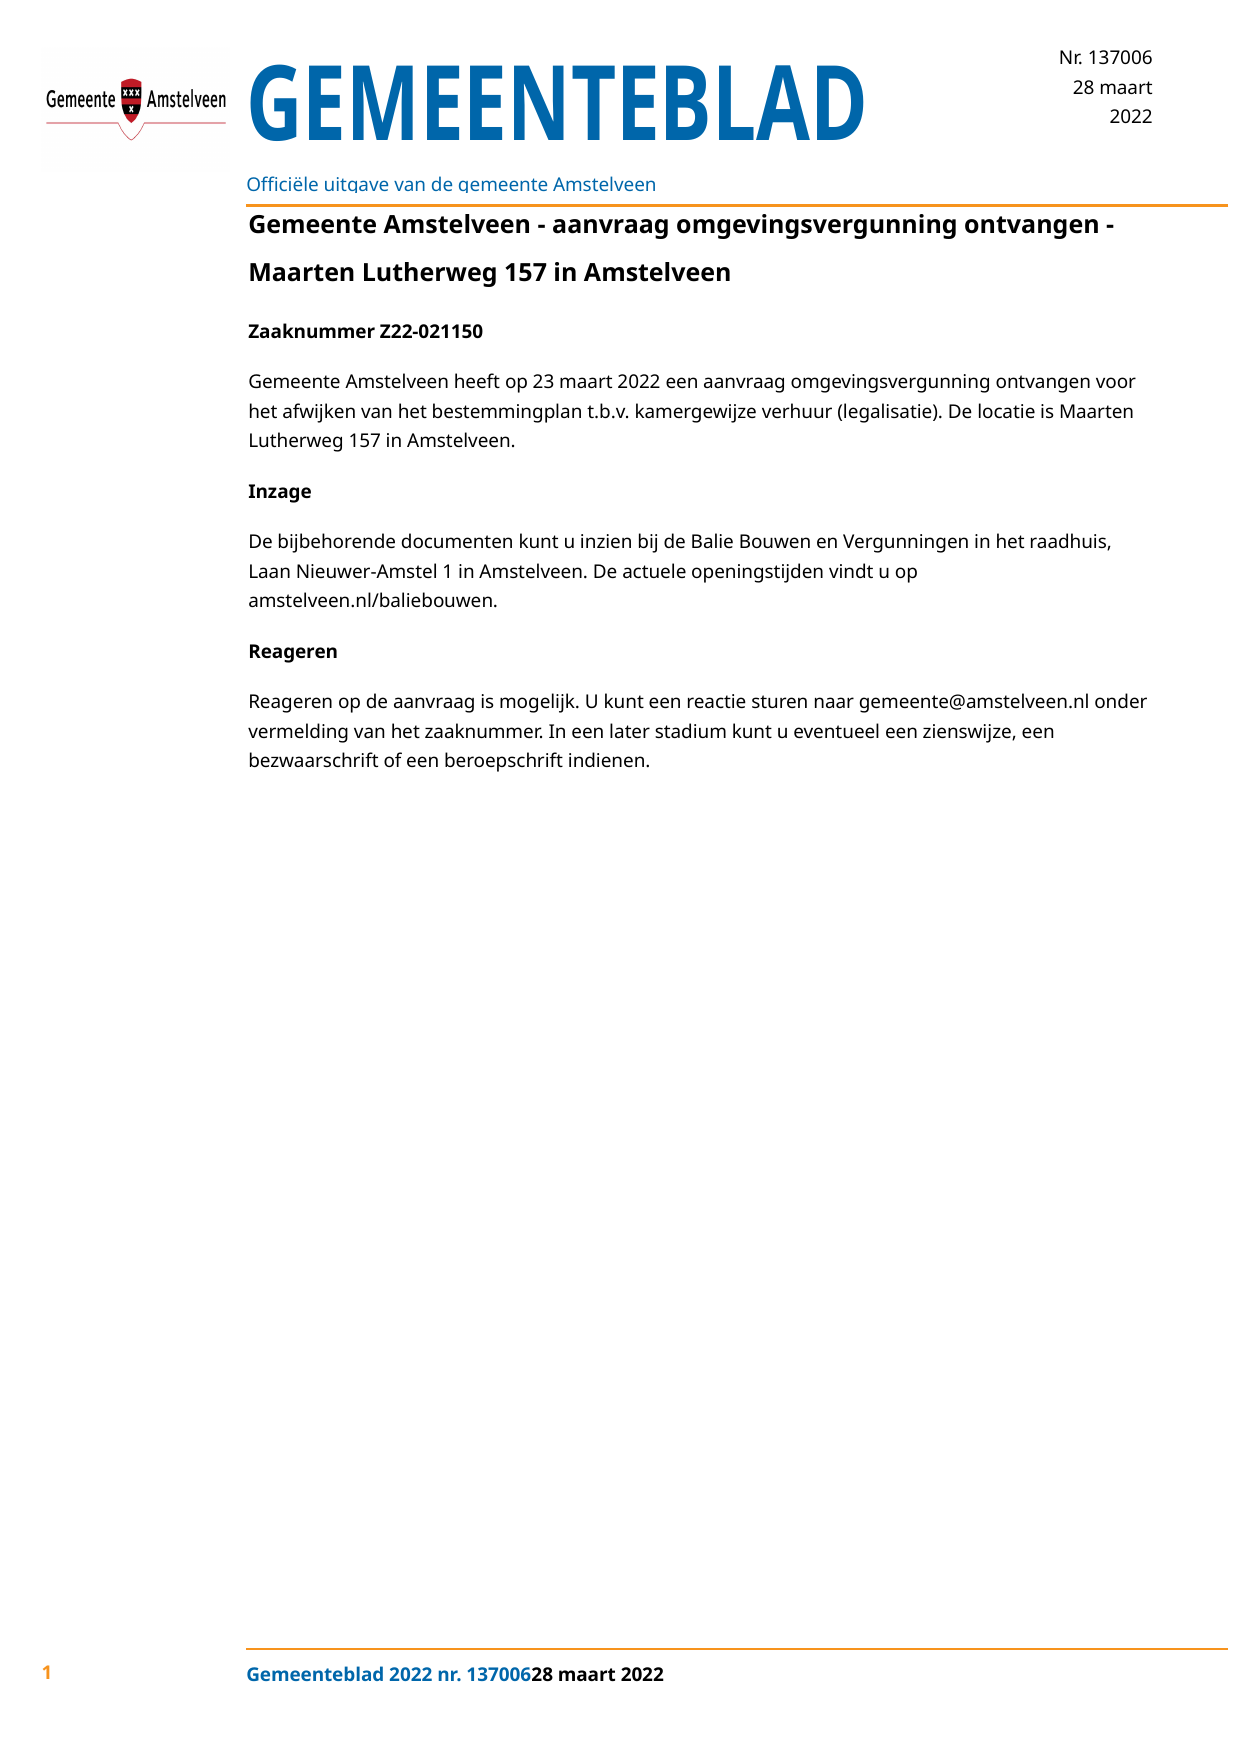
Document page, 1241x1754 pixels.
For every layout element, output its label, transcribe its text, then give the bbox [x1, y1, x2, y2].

text De bijbehorende documenten kunt u inzien bij de Balie Bouwen en Vergunningen in het raadhuis, Laan Nieuwer-Amstel 1 in Amstelveen. De actuele openingstijden vindt u op amstelveen.nl/baliebouwen. [248, 528, 1152, 613]
text Gemeente Amstelveen - aanvraag omgevingsvergunning ontvangen - Maarten Lutherweg 157 in Amstelveen [248, 207, 1152, 288]
text Zaaknummer Z22-021150 [248, 318, 1152, 344]
text Reageren op de aanvraag is mogelijk. U kunt een reactie sturen naar gemeente@amstelveen.nl onder vermelding van het zaaknummer. In een later stadium kunt u eventueel een zienswijze, een bezwaarschrift of een beroepschrift indienen. [248, 688, 1152, 773]
text Inzage [248, 478, 1152, 504]
text Gemeente Amstelveen heeft op 23 maart 2022 een aanvraag omgevingsvergunning ontvangen voor het afwijken van het bestemmingplan t.b.v. kamergewijze verhuur (legalisatie). De locatie is Maarten Lutherweg 157 in Amstelveen. [248, 368, 1152, 453]
text Reageren [248, 638, 1152, 664]
picture [41, 47, 231, 172]
